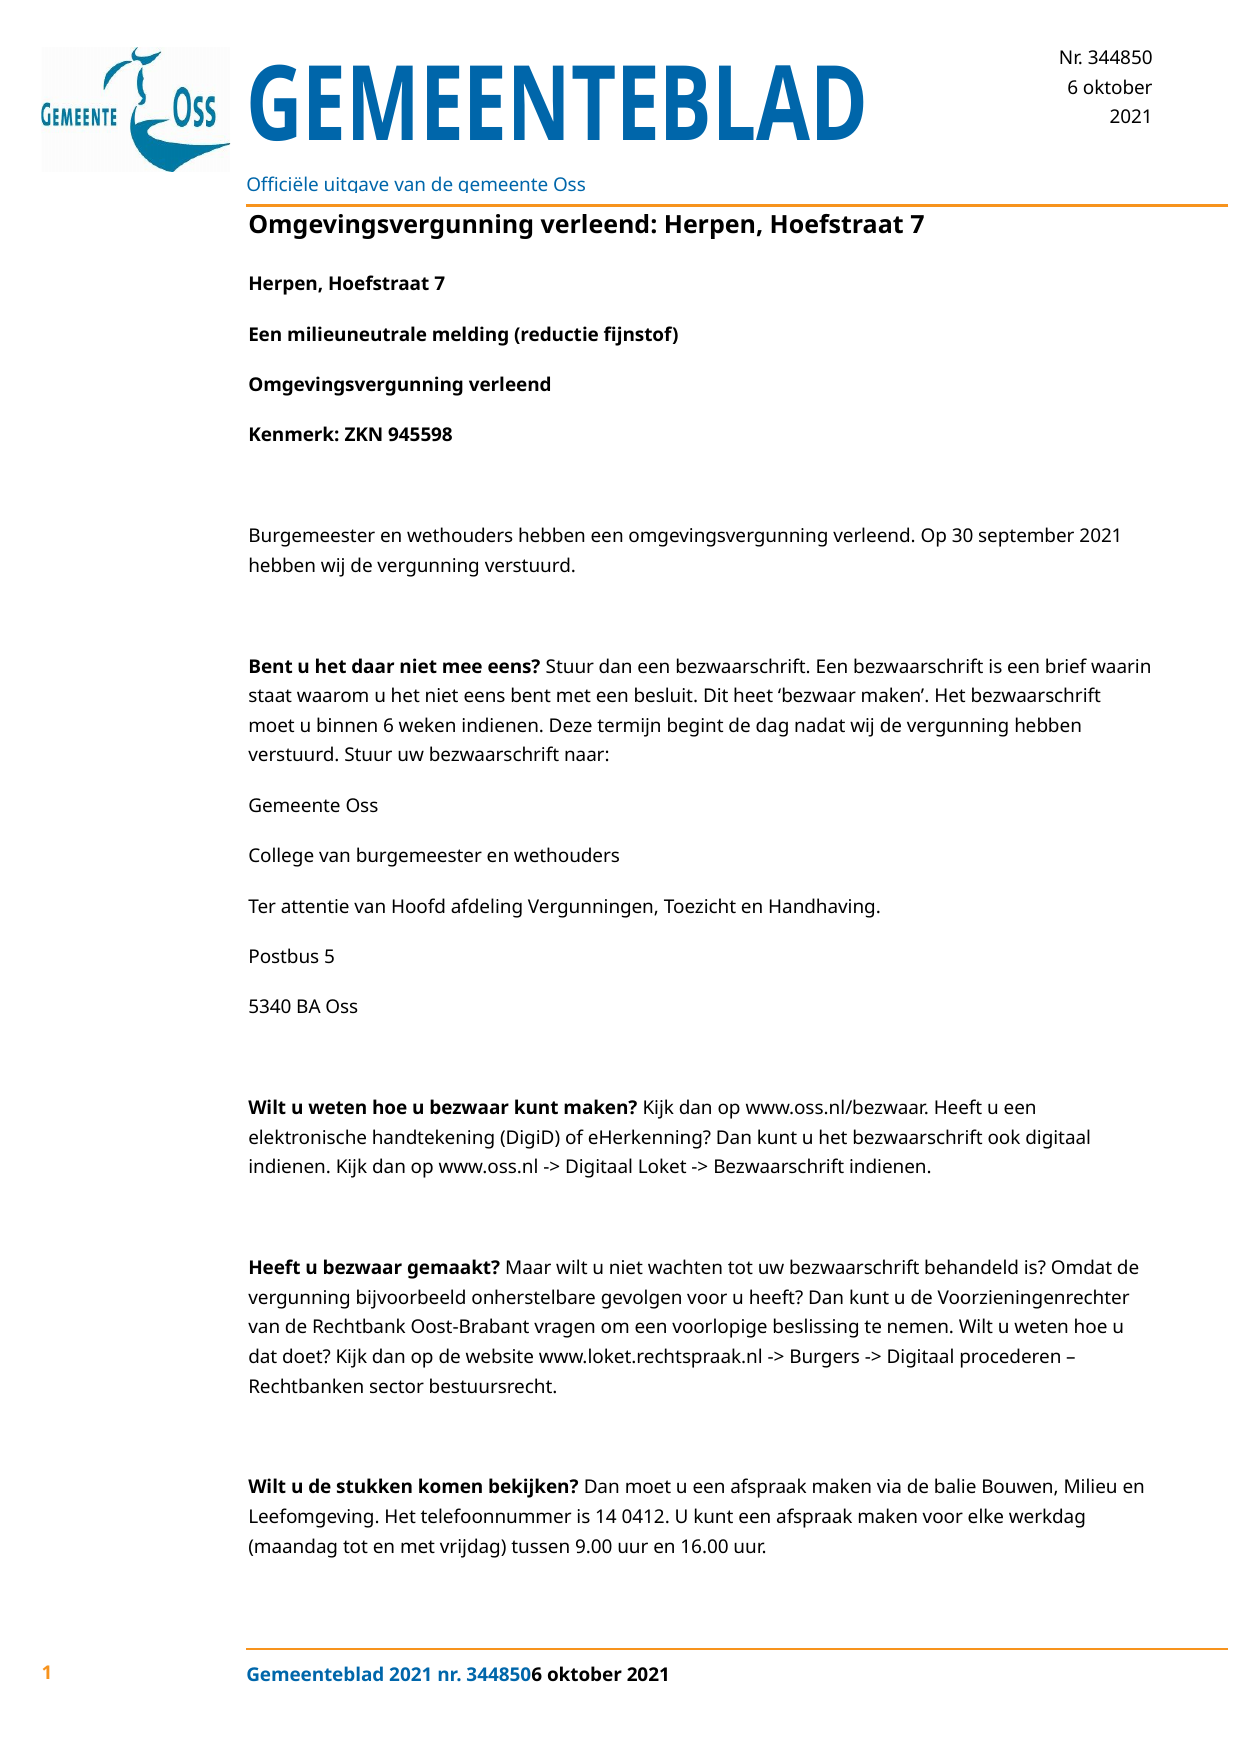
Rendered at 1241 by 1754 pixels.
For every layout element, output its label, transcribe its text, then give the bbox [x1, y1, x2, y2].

text 5340 BA Oss [248, 994, 1152, 1019]
text Wilt u weten hoe u bezwaar kunt maken? Kijk dan op www.oss.nl/bezwaar. Heeft u een elektronische handtekening (DigiD) of eHerkenning? Dan kunt u het bezwaarschrift ook digitaal indienen. Kijk dan op www.oss.nl -> Digitaal Loket -> Bezwaarschrift indienen. [248, 1094, 1152, 1179]
text Herpen, Hoefstraat 7 [248, 270, 1152, 296]
text Ter attentie van Hoofd afdeling Vergunningen, Toezicht en Handhaving. [248, 893, 1152, 918]
text Kenmerk: ZKN 945598 [248, 422, 1152, 447]
text Omgevingsvergunning verleend: Herpen, Hoefstraat 7 [248, 207, 1152, 241]
text Heeft u bezwaar gemaakt? Maar wilt u niet wachten tot uw bezwaarschrift behandeld is? Omdat de vergunning bijvoorbeeld onherstelbare gevolgen voor u heeft? Dan kunt u de Voorzieningenrechter van de Rechtbank Oost-Brabant vragen om een voorlopige beslissing te nemen. Wilt u weten hoe u dat doet? Kijk dan op de website www.loket.rechtspraak.nl -> Burgers -> Digitaal procederen – Rechtbanken sector bestuursrecht. [248, 1254, 1152, 1398]
text Een milieuneutrale melding (reductie fijnstof) [248, 321, 1152, 346]
picture [41, 47, 231, 172]
text Burgemeester en wethouders hebben een omgevingsvergunning verleend. Op 30 september 2021 hebben wij de vergunning verstuurd. [248, 522, 1152, 578]
text College van burgemeester en wethouders [248, 842, 1152, 868]
text Postbus 5 [248, 943, 1152, 969]
text Wilt u de stukken komen bekijken? Dan moet u een afspraak maken via de balie Bouwen, Milieu en Leefomgeving. Het telefoonnummer is 14 0412. U kunt een afspraak maken voor elke werkdag (maandag tot en met vrijdag) tussen 9.00 uur en 16.00 uur. [248, 1474, 1152, 1558]
text Bent u het daar niet mee eens? Stuur dan een bezwaarschrift. Een bezwaarschrift is een brief waarin staat waarom u het niet eens bent met een besluit. Dit heet ‘bezwaar maken’. Het bezwaarschrift moet u binnen 6 weken indienen. Deze termijn begint de dag nadat wij de vergunning hebben verstuurd. Stuur uw bezwaarschrift naar: [248, 653, 1152, 767]
text Gemeente Oss [248, 792, 1152, 818]
text Omgevingsvergunning verleend [248, 371, 1152, 397]
